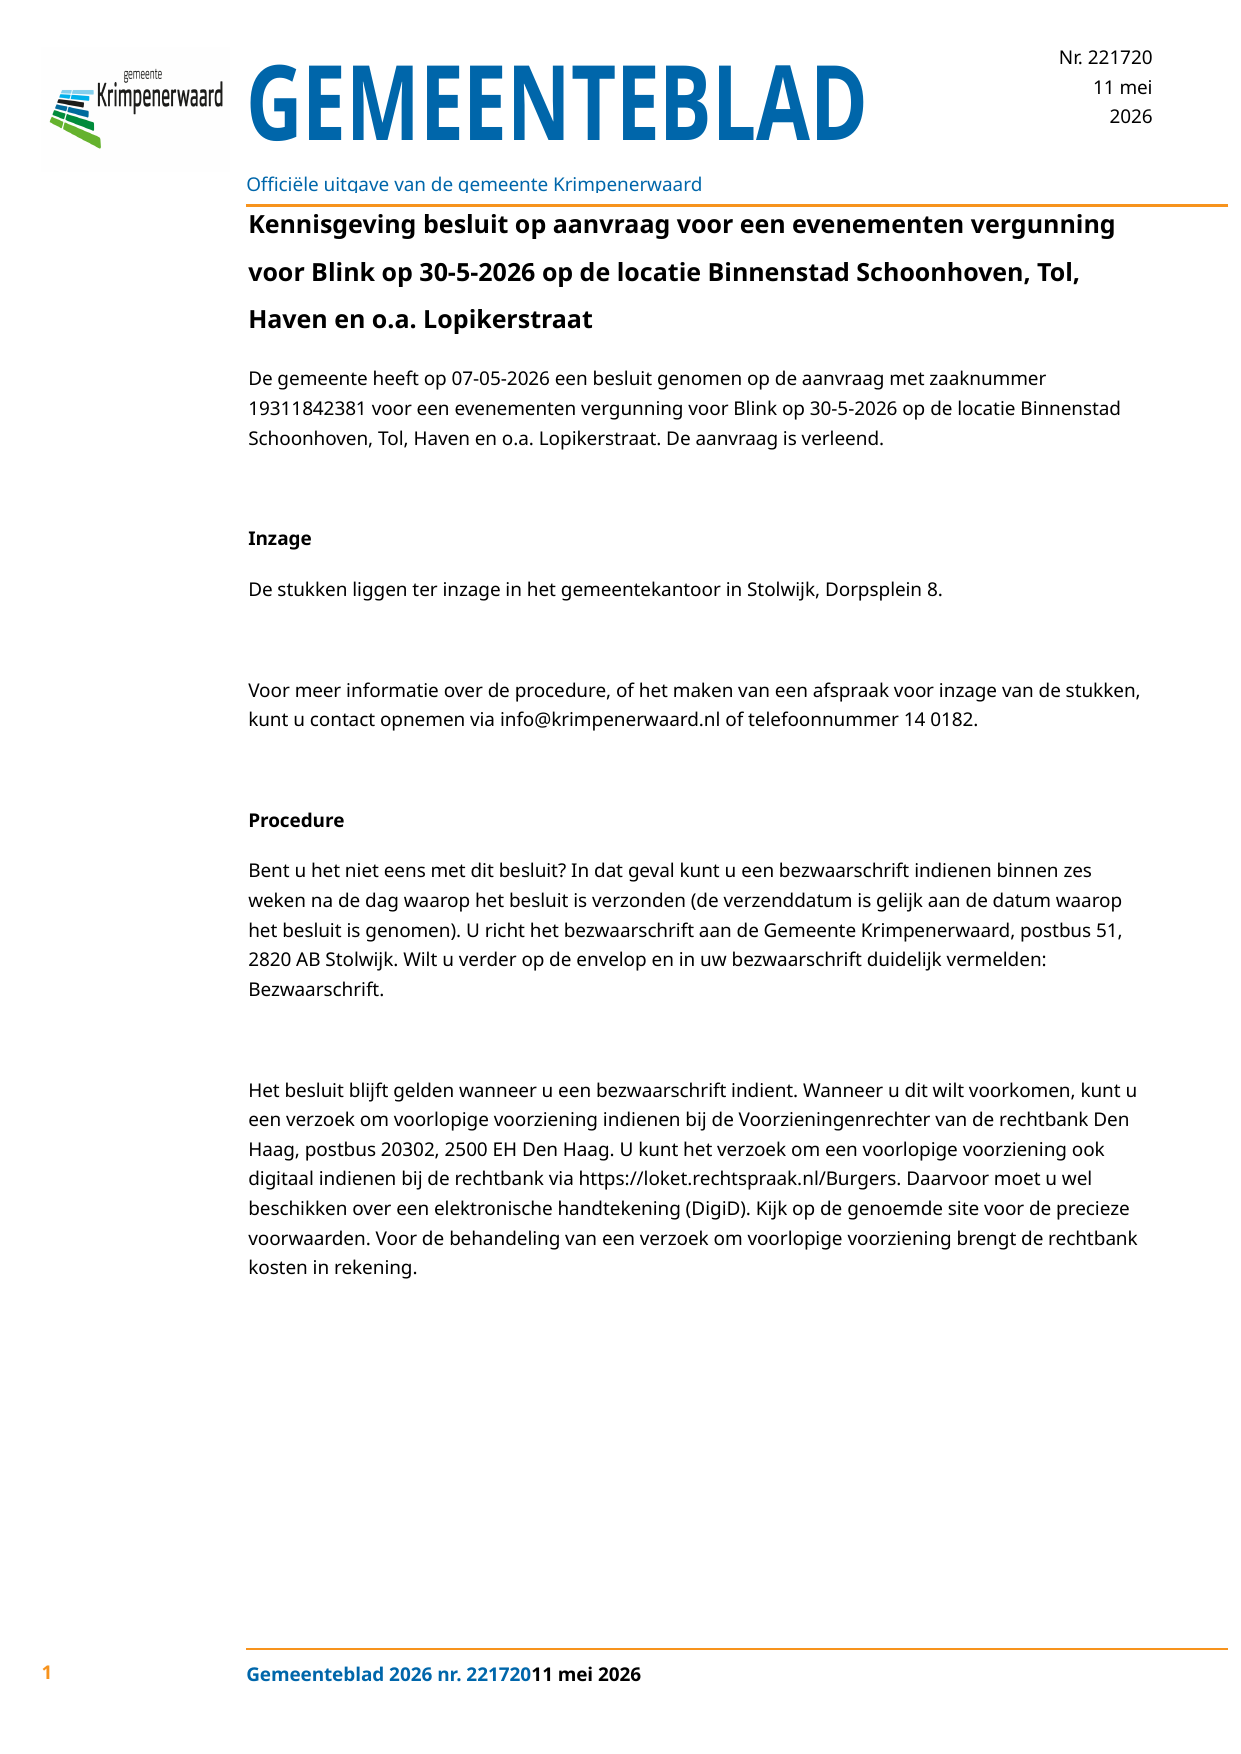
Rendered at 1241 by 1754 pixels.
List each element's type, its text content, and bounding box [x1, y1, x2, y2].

text De stukken liggen ter inzage in het gemeentekantoor in Stolwijk, Dorpsplein 8. [248, 576, 1152, 602]
text Kennisgeving besluit op aanvraag voor een evenementen vergunning voor Blink op 30-5-2026 op de locatie Binnenstad Schoonhoven, Tol, Haven en o.a. Lopikerstraat [248, 207, 1152, 336]
picture [41, 47, 231, 172]
text Het besluit blijft gelden wanneer u een bezwaarschrift indient. Wanneer u dit wilt voorkomen, kunt u een verzoek om voorlopige voorziening indienen bij de Voorzieningenrechter van de rechtbank Den Haag, postbus 20302, 2500 EH Den Haag. U kunt het verzoek om een voorlopige voorziening ook digitaal indienen bij de rechtbank via https://loket.rechtspraak.nl/Burgers. Daarvoor moet u wel beschikken over een elektronische handtekening (DigiD). Kijk op de genoemde site voor de precieze voorwaarden. Voor de behandeling van een verzoek om voorlopige voorziening brengt de rechtbank kosten in rekening. [248, 1077, 1152, 1280]
text Inzage [248, 526, 1152, 551]
text De gemeente heeft op 07-05-2026 een besluit genomen op de aanvraag met zaaknummer 19311842381 voor een evenementen vergunning voor Blink op 30-5-2026 op de locatie Binnenstad Schoonhoven, Tol, Haven en o.a. Lopikerstraat. De aanvraag is verleend. [248, 366, 1152, 450]
text Bent u het niet eens met dit besluit? In dat geval kunt u een bezwaarschrift indienen binnen zes weken na de dag waarop het besluit is verzonden (de verzenddatum is gelijk aan de datum waarop het besluit is genomen). U richt het bezwaarschrift aan de Gemeente Krimpenerwaard, postbus 51, 2820 AB Stolwijk. Wilt u verder op de envelop en in uw bezwaarschrift duidelijk vermelden: Bezwaarschrift. [248, 858, 1152, 1002]
text Procedure [248, 807, 1152, 833]
text Voor meer informatie over de procedure, of het maken van een afspraak voor inzage van de stukken, kunt u contact opnemen via info@krimpenerwaard.nl of telefoonnummer 14 0182. [248, 677, 1152, 732]
